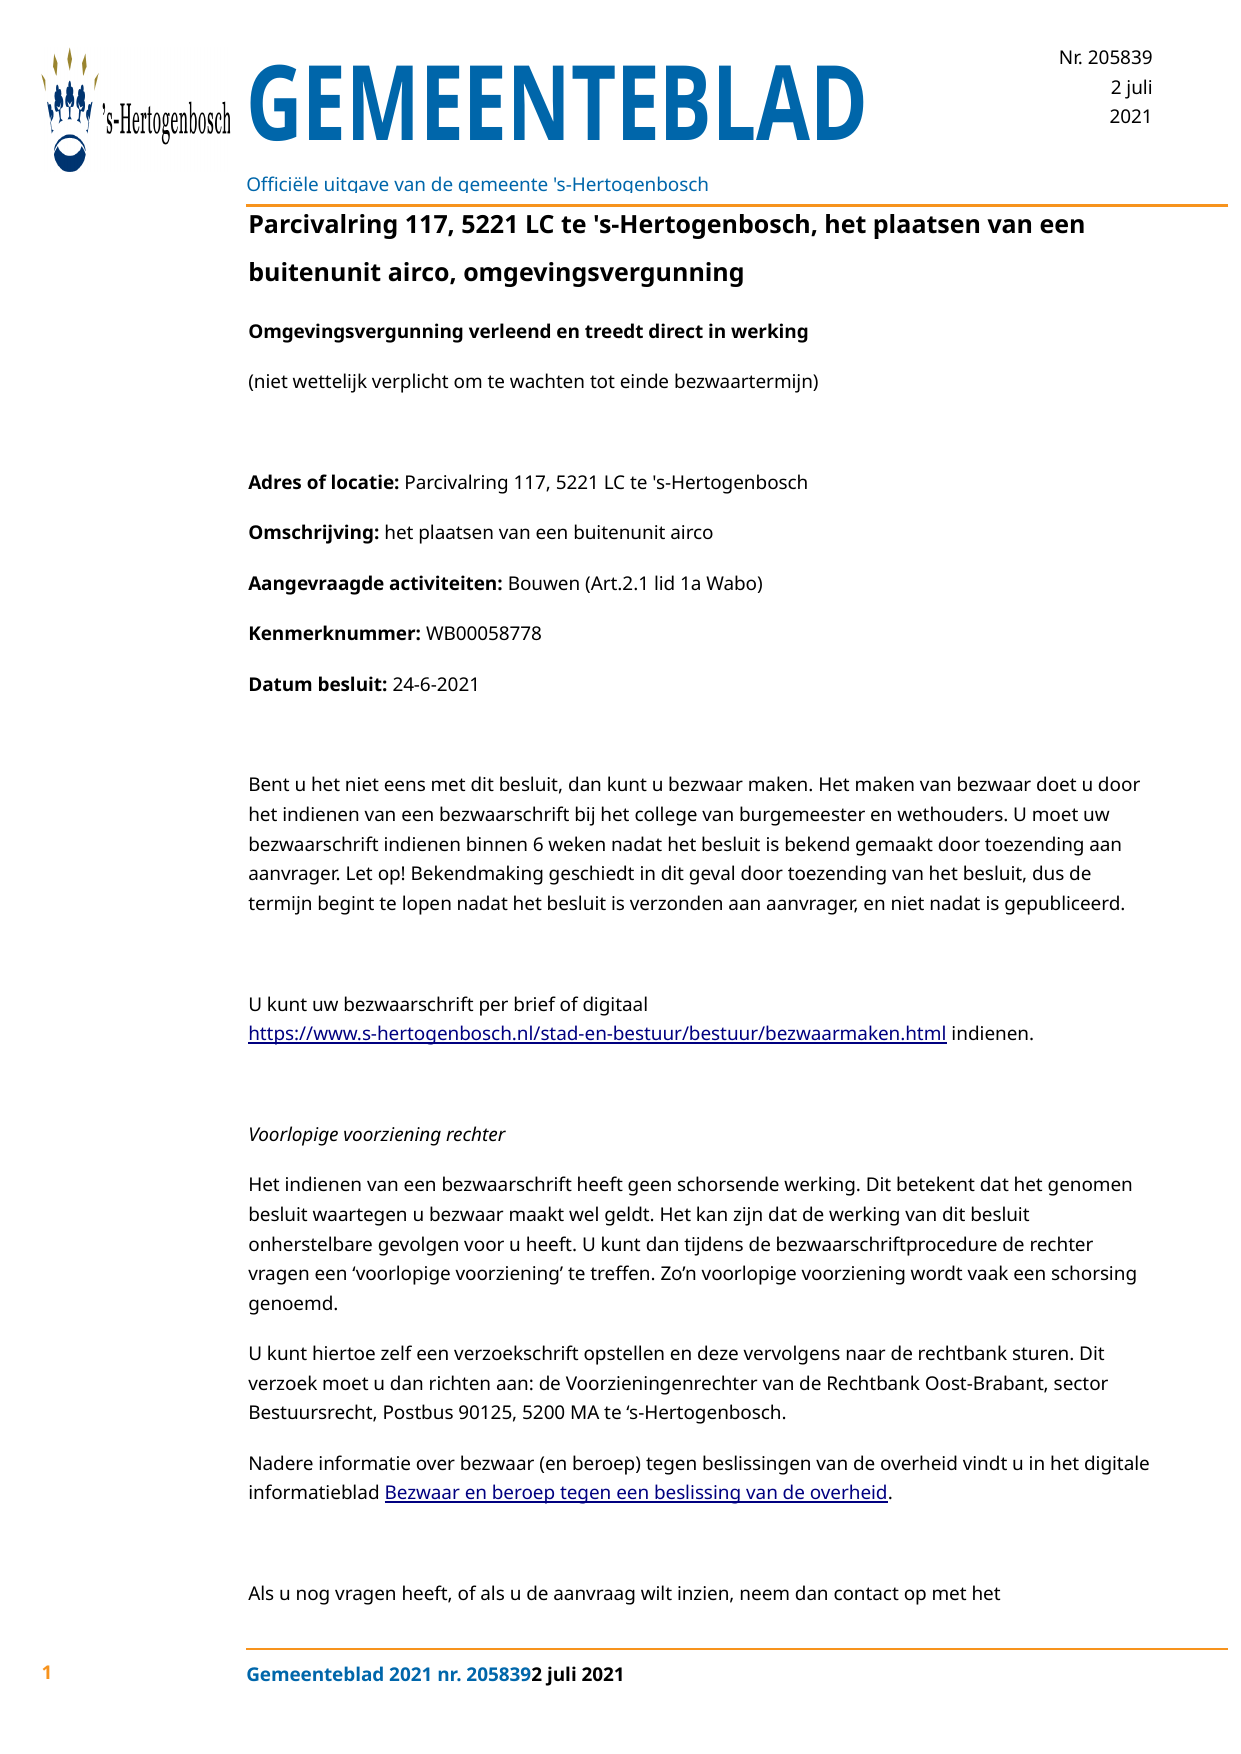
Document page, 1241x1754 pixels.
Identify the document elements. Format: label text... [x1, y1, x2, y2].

text Voorlopige voorziening rechter [248, 1121, 1152, 1147]
text Aangevraagde activiteiten: Bouwen (Art.2.1 lid 1a Wabo) [248, 570, 1152, 596]
text (niet wettelijk verplicht om te wachten tot einde bezwaartermijn) [248, 368, 1152, 394]
picture [41, 47, 231, 172]
text Datum besluit: 24-6-2021 [248, 671, 1152, 697]
text Omgevingsvergunning verleend en treedt direct in werking [248, 318, 1152, 344]
text U kunt hiertoe zelf een verzoekschrift opstellen en deze vervolgens naar de rechtbank sturen. Dit verzoek moet u dan richten aan: de Voorzieningenrechter van de Rechtbank Oost-Brabant, sector Bestuursrecht, Postbus 90125, 5200 MA te ‘s-Hertogenbosch. [248, 1340, 1152, 1425]
text Als u nog vragen heeft, of als u de aanvraag wilt inzien, neem dan contact op met het [248, 1580, 1152, 1606]
text U kunt uw bezwaarschrift per brief of digitaal https://www.s-hertogenbosch.nl/stad-en-bestuur/bestuur/bezwaarmaken.html indienen. [248, 991, 1152, 1046]
text Bent u het niet eens met dit besluit, dan kunt u bezwaar maken. Het maken van bezwaar doet u door het indienen van een bezwaarschrift bij het college van burgemeester en wethouders. U moet uw bezwaarschrift indienen binnen 6 weken nadat het besluit is bekend gemaakt door toezending aan aanvrager. Let op! Bekendmaking geschiedt in dit geval door toezending van het besluit, dus de termijn begint te lopen nadat het besluit is verzonden aan aanvrager, en niet nadat is gepubliceerd. [248, 772, 1152, 916]
text Omschrijving: het plaatsen van een buitenunit airco [248, 519, 1152, 545]
text Parcivalring 117, 5221 LC te 's-Hertogenbosch, het plaatsen van een buitenunit airco, omgevingsvergunning [248, 207, 1152, 288]
text Nadere informatie over bezwaar (en beroep) tegen beslissingen van de overheid vindt u in het digitale informatieblad Bezwaar en beroep tegen een beslissing van de overheid. [248, 1450, 1152, 1505]
text Adres of locatie: Parcivalring 117, 5221 LC te 's-Hertogenbosch [248, 469, 1152, 495]
text Het indienen van een bezwaarschrift heeft geen schorsende werking. Dit betekent dat het genomen besluit waartegen u bezwaar maakt wel geldt. Het kan zijn dat de werking van dit besluit onherstelbare gevolgen voor u heeft. U kunt dan tijdens de bezwaarschriftprocedure de rechter vragen een ‘voorlopige voorziening’ te treffen. Zo’n voorlopige voorziening wordt vaak een schorsing genoemd. [248, 1172, 1152, 1316]
text Kenmerknummer: WB00058778 [248, 620, 1152, 646]
